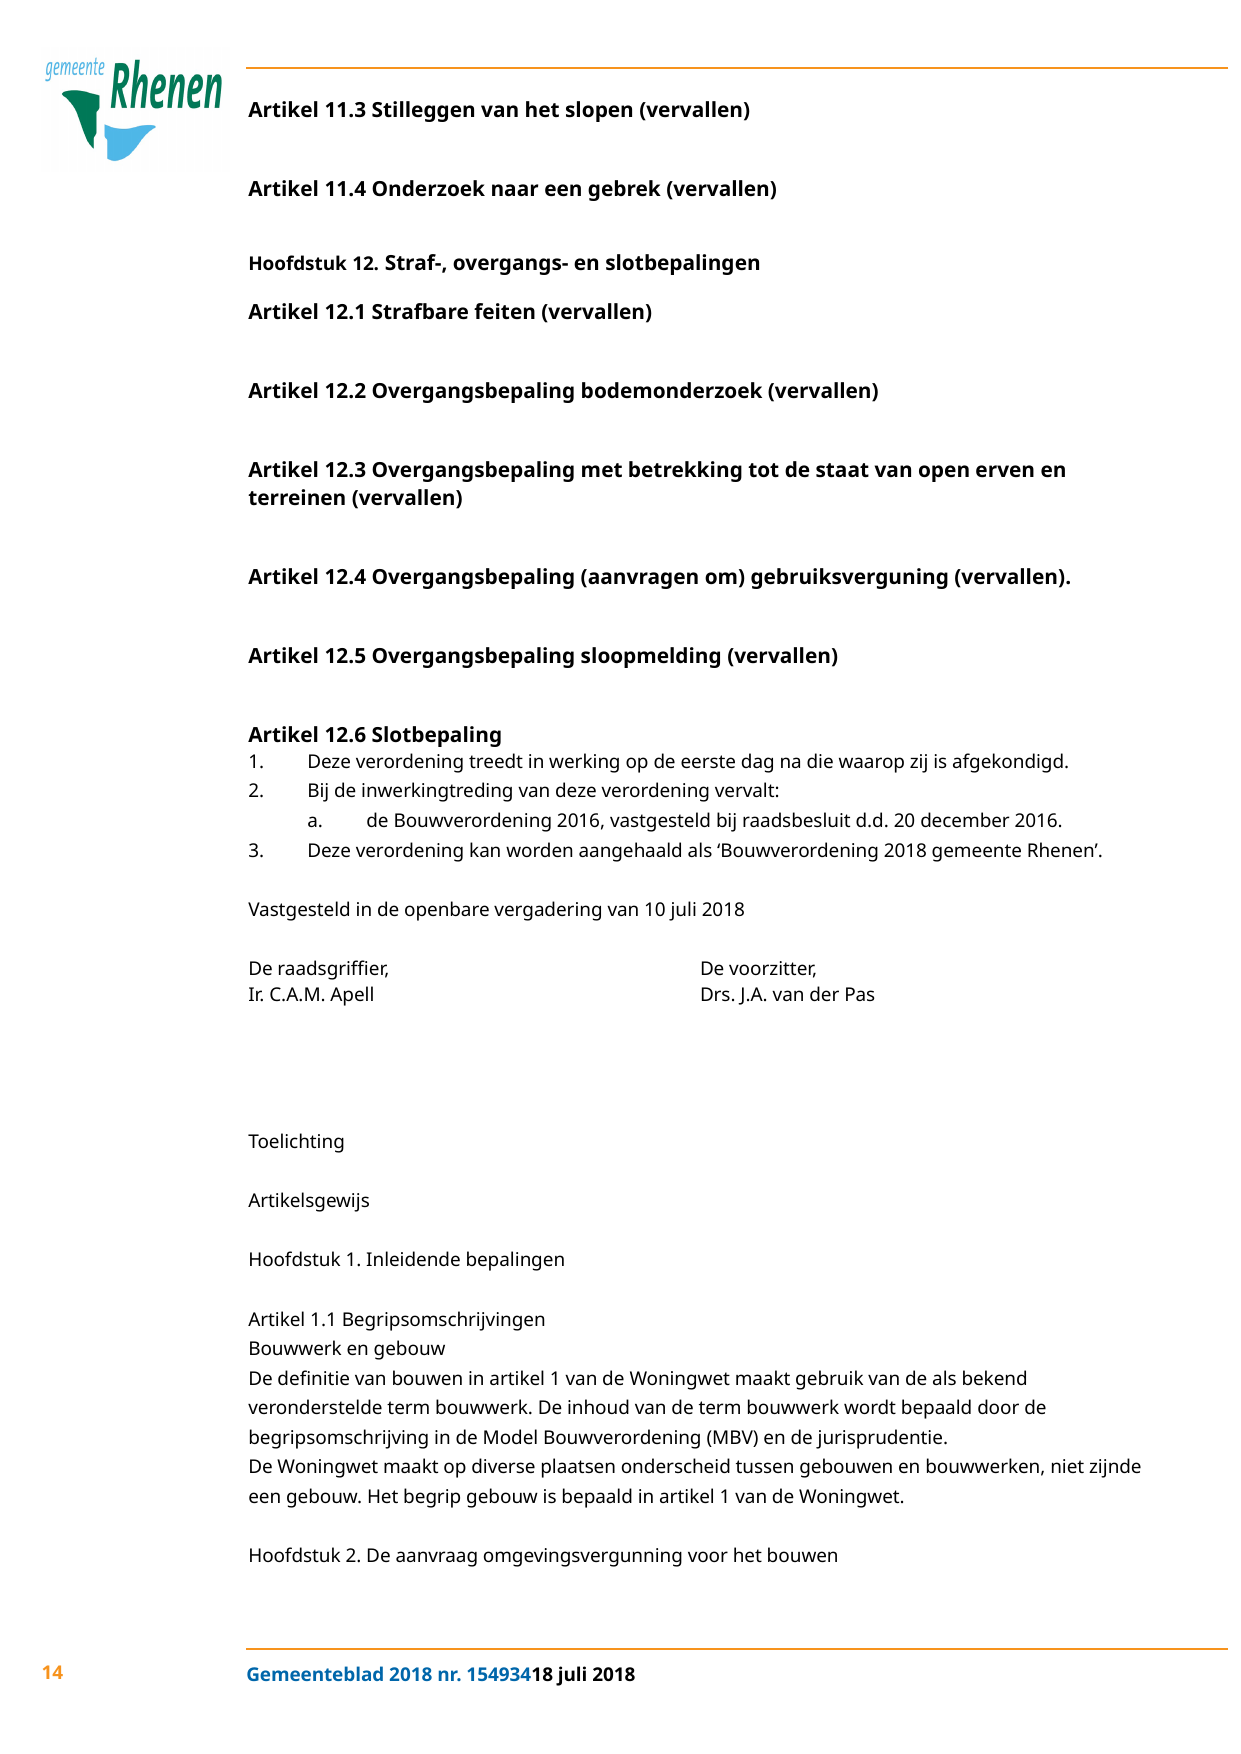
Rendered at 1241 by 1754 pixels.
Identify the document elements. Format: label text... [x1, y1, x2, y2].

text Hoofdstuk 2. De aanvraag omgevingsvergunning voor het bouwen [248, 1542, 1152, 1568]
list Bij de inwerkingtreding van deze verordening vervalt: [248, 778, 1152, 803]
text Artikel 1.1 Begripsomschrijvingen [248, 1306, 1152, 1332]
text Bouwwerk en gebouw [248, 1335, 1152, 1361]
table_cell Drs. J.A. van der Pas [700, 981, 1152, 1007]
text Artikel 12.4 Overgangsbepaling (aanvragen om) gebruiksverguning (vervallen). [248, 562, 1152, 590]
list Deze verordening treedt in werking op de eerste dag na die waarop zij is afgekondigd. [248, 748, 1152, 774]
text De definitie van bouwen in artikel 1 van de Woningwet maakt gebruik van de als bekend veronderstelde term bouwwerk. De inhoud van de term bouwwerk wordt bepaald door de begripsomschrijving in de Model Bouwverordening (MBV) en de jurisprudentie. [248, 1365, 1152, 1450]
list de Bouwverordening 2016, vastgesteld bij raadsbesluit d.d. 20 december 2016. [307, 807, 1152, 833]
table_cell Ir. C.A.M. Apell [248, 981, 700, 1007]
list Deze verordening kan worden aangehaald als ‘Bouwverordening 2018 gemeente Rhenen’. [248, 837, 1152, 863]
text Vastgesteld in de openbare vergadering van 10 juli 2018 [248, 896, 1152, 922]
text Hoofdstuk 1. Inleidende bepalingen [248, 1247, 1152, 1272]
text Hoofdstuk 12. Straf-, overgangs- en slotbepalingen [248, 248, 1152, 276]
text Artikel 12.5 Overgangsbepaling sloopmelding (vervallen) [248, 641, 1152, 669]
text Artikel 12.1 Strafbare feiten (vervallen) [248, 297, 1152, 325]
table_header De raadsgriffier, [248, 955, 700, 981]
text Artikel 12.6 Slotbepaling [248, 720, 1152, 748]
text Artikel 12.2 Overgangsbepaling bodemonderzoek (vervallen) [248, 376, 1152, 404]
picture [41, 47, 231, 172]
text Artikel 11.3 Stilleggen van het slopen (vervallen) [248, 95, 1152, 123]
text Toelichting [248, 1128, 1152, 1154]
text Artikel 11.4 Onderzoek naar een gebrek (vervallen) [248, 174, 1152, 202]
table_header De voorzitter, [700, 955, 1152, 981]
text Artikel 12.3 Overgangsbepaling met betrekking tot de staat van open erven en terreinen (vervallen) [248, 455, 1152, 512]
text De Woningwet maakt op diverse plaatsen onderscheid tussen gebouwen en bouwwerken, niet zijnde een gebouw. Het begrip gebouw is bepaald in artikel 1 van de Woningwet. [248, 1454, 1152, 1509]
text Artikelsgewijs [248, 1187, 1152, 1213]
